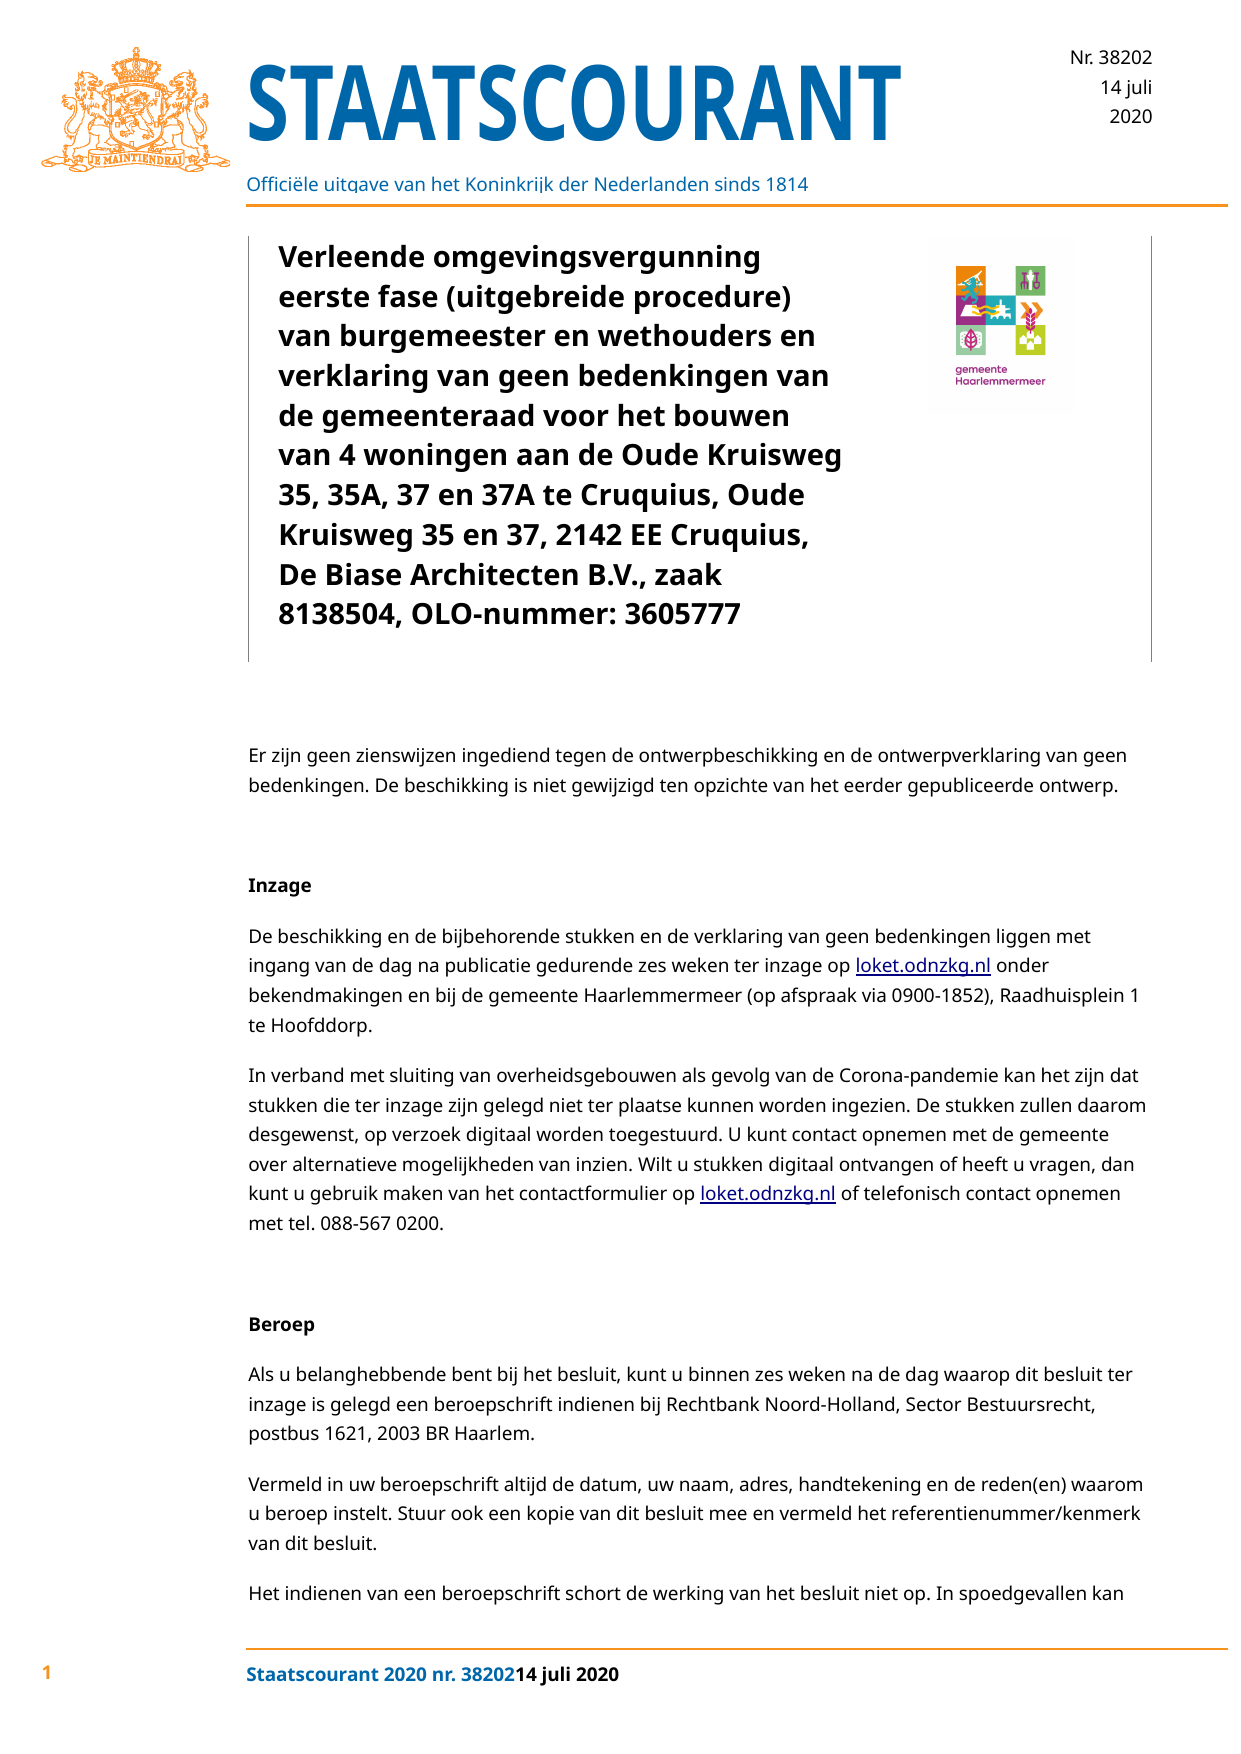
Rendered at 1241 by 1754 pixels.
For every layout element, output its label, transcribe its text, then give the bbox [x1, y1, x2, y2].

text Vermeld in uw beroepschrift altijd de datum, uw naam, adres, handtekening en de reden(en) waarom u beroep instelt. Stuur ook een kopie van dit besluit mee en vermeld het referentienummer/kenmerk van dit besluit. [248, 1471, 1152, 1556]
text Als u belanghebbende bent bij het besluit, kunt u binnen zes weken na de dag waarop dit besluit ter inzage is gelegd een beroepschrift indienen bij Rechtbank Noord-Holland, Sector Bestuursrecht, postbus 1621, 2003 BR Haarlem. [248, 1361, 1152, 1446]
table_header [850, 414, 1151, 662]
text Beroep [248, 1311, 1152, 1337]
table_header [1075, 236, 1151, 413]
picture [41, 47, 231, 172]
text Het indienen van een beroepschrift schort de werking van het besluit niet op. In spoedgevallen kan [248, 1581, 1152, 1606]
table_header [850, 236, 926, 413]
table_header Verleende omgevingsvergunning eerste fase (uitgebreide procedure) van burgemeester en wethouders en verklaring van geen bedenkingen van de gemeenteraad voor het bouwen van 4 woningen aan de Oude Kruisweg 35, 35A, 37 en 37A te Cruquius, Oude Kruisweg 35 en 37, 2142 EE Cruquius, De Biase Architecten B.V., zaak 8138504, OLO-nummer: 3605777 [249, 236, 850, 662]
text Er zijn geen zienswijzen ingediend tegen de ontwerpbeschikking en de ontwerpverklaring van geen bedenkingen. De beschikking is niet gewijzigd ten opzichte van het eerder gepubliceerde ontwerp. [248, 742, 1152, 797]
text In verband met sluiting van overheidsgebouwen als gevolg van de Corona-pandemie kan het zijn dat stukken die ter inzage zijn gelegd niet ter plaatse kunnen worden ingezien. De stukken zullen daarom desgewenst, op verzoek digitaal worden toegestuurd. U kunt contact opnemen met de gemeente over alternatieve mogelijkheden van inzien. Wilt u stukken digitaal ontvangen of heeft u vragen, dan kunt u gebruik maken van het contactformulier op loket.odnzkg.nl of telefonisch contact opnemen met tel. 088-567 0200. [248, 1062, 1152, 1236]
picture [926, 236, 1075, 414]
text Inzage [248, 873, 1152, 898]
text De beschikking en de bijbehorende stukken en de verklaring van geen bedenkingen liggen met ingang van de dag na publicatie gedurende zes weken ter inzage op loket.odnzkg.nl onder bekendmakingen en bij de gemeente Haarlemmermeer (op afspraak via 0900-1852), Raadhuisplein 1 te Hoofddorp. [248, 923, 1152, 1037]
